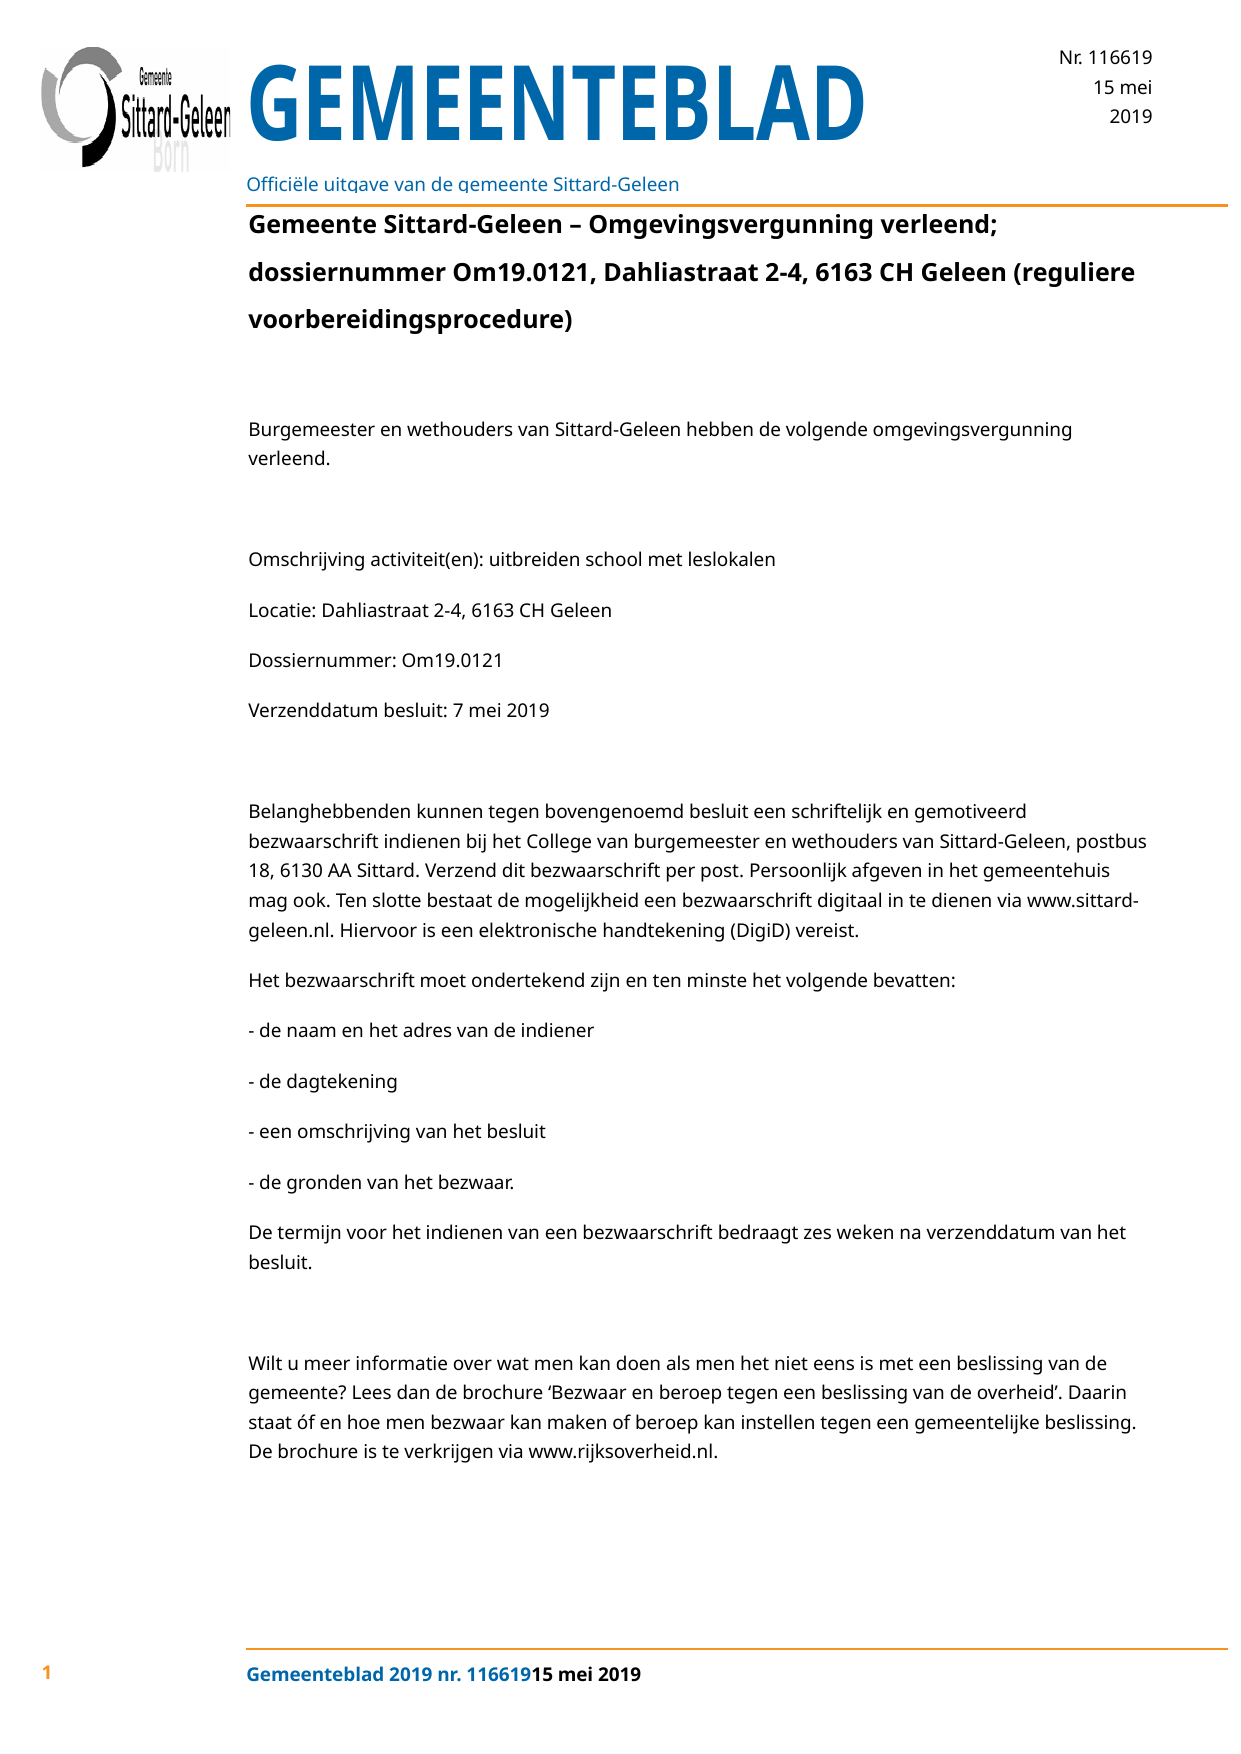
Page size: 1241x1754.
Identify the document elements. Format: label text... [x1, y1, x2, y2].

text Locatie: Dahliastraat 2-4, 6163 CH Geleen [248, 597, 1152, 622]
text De termijn voor het indienen van een bezwaarschrift bedraagt zes weken na verzenddatum van het besluit. [248, 1219, 1152, 1274]
text Dossiernummer: Om19.0121 [248, 647, 1152, 673]
text Burgemeester en wethouders van Sittard-Geleen hebben de volgende omgevingsvergunning verleend. [248, 416, 1152, 471]
text Omschrijving activiteit(en): uitbreiden school met leslokalen [248, 546, 1152, 572]
text Wilt u meer informatie over wat men kan doen als men het niet eens is met een beslissing van de gemeente? Lees dan de brochure ‘Bezwaar en beroep tegen een beslissing van de overheid’. Daarin staat óf en hoe men bezwaar kan maken of beroep kan instellen tegen een gemeentelijke beslissing. De brochure is te verkrijgen via www.rijksoverheid.nl. [248, 1350, 1152, 1464]
text - een omschrijving van het besluit [248, 1118, 1152, 1144]
text Belanghebbenden kunnen tegen bovengenoemd besluit een schriftelijk en gemotiveerd bezwaarschrift indienen bij het College van burgemeester en wethouders van Sittard-Geleen, postbus 18, 6130 AA Sittard. Verzend dit bezwaarschrift per post. Persoonlijk afgeven in het gemeentehuis mag ook. Ten slotte bestaat de mogelijkheid een bezwaarschrift digitaal in te dienen via www.sittard-geleen.nl. Hiervoor is een elektronische handtekening (DigiD) vereist. [248, 798, 1152, 942]
text Verzenddatum besluit: 7 mei 2019 [248, 698, 1152, 723]
text Het bezwaarschrift moet ondertekend zijn en ten minste het volgende bevatten: [248, 967, 1152, 993]
picture [41, 47, 231, 172]
text Gemeente Sittard-Geleen – Omgevingsvergunning verleend; dossiernummer Om19.0121, Dahliastraat 2-4, 6163 CH Geleen (reguliere voorbereidingsprocedure) [248, 207, 1152, 336]
text - de gronden van het bezwaar. [248, 1169, 1152, 1194]
text - de dagtekening [248, 1068, 1152, 1094]
text - de naam en het adres van de indiener [248, 1018, 1152, 1043]
